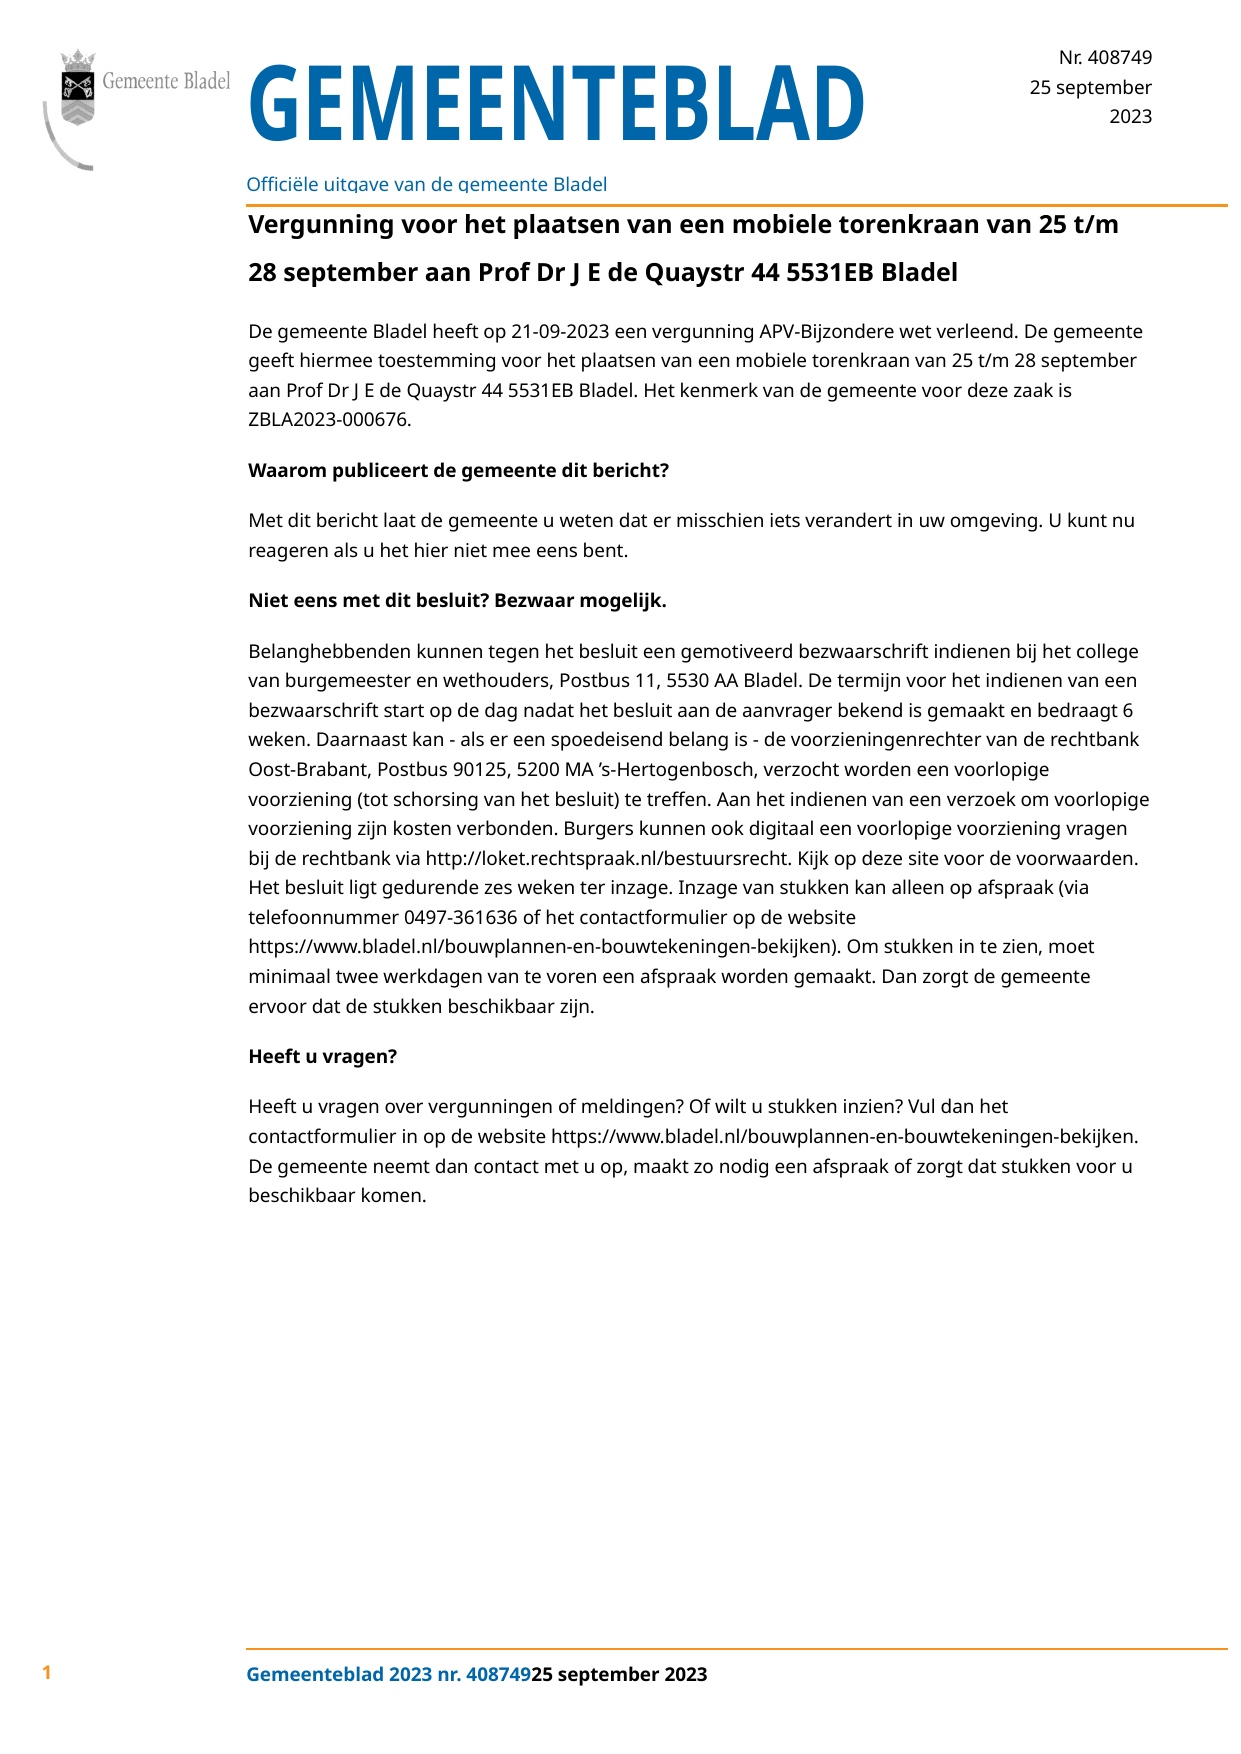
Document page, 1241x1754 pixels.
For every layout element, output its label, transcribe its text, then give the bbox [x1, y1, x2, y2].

text Waarom publiceert de gemeente dit bericht? [248, 457, 1152, 483]
picture [41, 47, 231, 172]
text Heeft u vragen over vergunningen of meldingen? Of wilt u stukken inzien? Vul dan het contactformulier in op de website https://www.bladel.nl/bouwplannen-en-bouwtekeningen-bekijken. De gemeente neemt dan contact met u op, maakt zo nodig een afspraak of zorgt dat stukken voor u beschikbaar komen. [248, 1094, 1152, 1208]
text Vergunning voor het plaatsen van een mobiele torenkraan van 25 t/m 28 september aan Prof Dr J E de Quaystr 44 5531EB Bladel [248, 207, 1152, 288]
text De gemeente Bladel heeft op 21-09-2023 een vergunning APV-Bijzondere wet verleend. De gemeente geeft hiermee toestemming voor het plaatsen van een mobiele torenkraan van 25 t/m 28 september aan Prof Dr J E de Quaystr 44 5531EB Bladel. Het kenmerk van de gemeente voor deze zaak is ZBLA2023-000676. [248, 318, 1152, 432]
text Belanghebbenden kunnen tegen het besluit een gemotiveerd bezwaarschrift indienen bij het college van burgemeester en wethouders, Postbus 11, 5530 AA Bladel. De termijn voor het indienen van een bezwaarschrift start op de dag nadat het besluit aan de aanvrager bekend is gemaakt en bedraagt 6 weken. Daarnaast kan - als er een spoedeisend belang is - de voorzieningenrechter van de rechtbank Oost-Brabant, Postbus 90125, 5200 MA ’s-Hertogenbosch, verzocht worden een voorlopige voorziening (tot schorsing van het besluit) te treffen. Aan het indienen van een verzoek om voorlopige voorziening zijn kosten verbonden. Burgers kunnen ook digitaal een voorlopige voorziening vragen bij de rechtbank via http://loket.rechtspraak.nl/bestuursrecht. Kijk op deze site voor de voorwaarden. Het besluit ligt gedurende zes weken ter inzage. Inzage van stukken kan alleen op afspraak (via telefoonnummer 0497-361636 of het contactformulier op de website https://www.bladel.nl/bouwplannen-en-bouwtekeningen-bekijken). Om stukken in te zien, moet minimaal twee werkdagen van te voren een afspraak worden gemaakt. Dan zorgt de gemeente ervoor dat de stukken beschikbaar zijn. [248, 638, 1152, 1019]
text Met dit bericht laat de gemeente u weten dat er misschien iets verandert in uw omgeving. U kunt nu reageren als u het hier niet mee eens bent. [248, 507, 1152, 563]
text Heeft u vragen? [248, 1043, 1152, 1069]
text Niet eens met dit besluit? Bezwaar mogelijk. [248, 587, 1152, 613]
